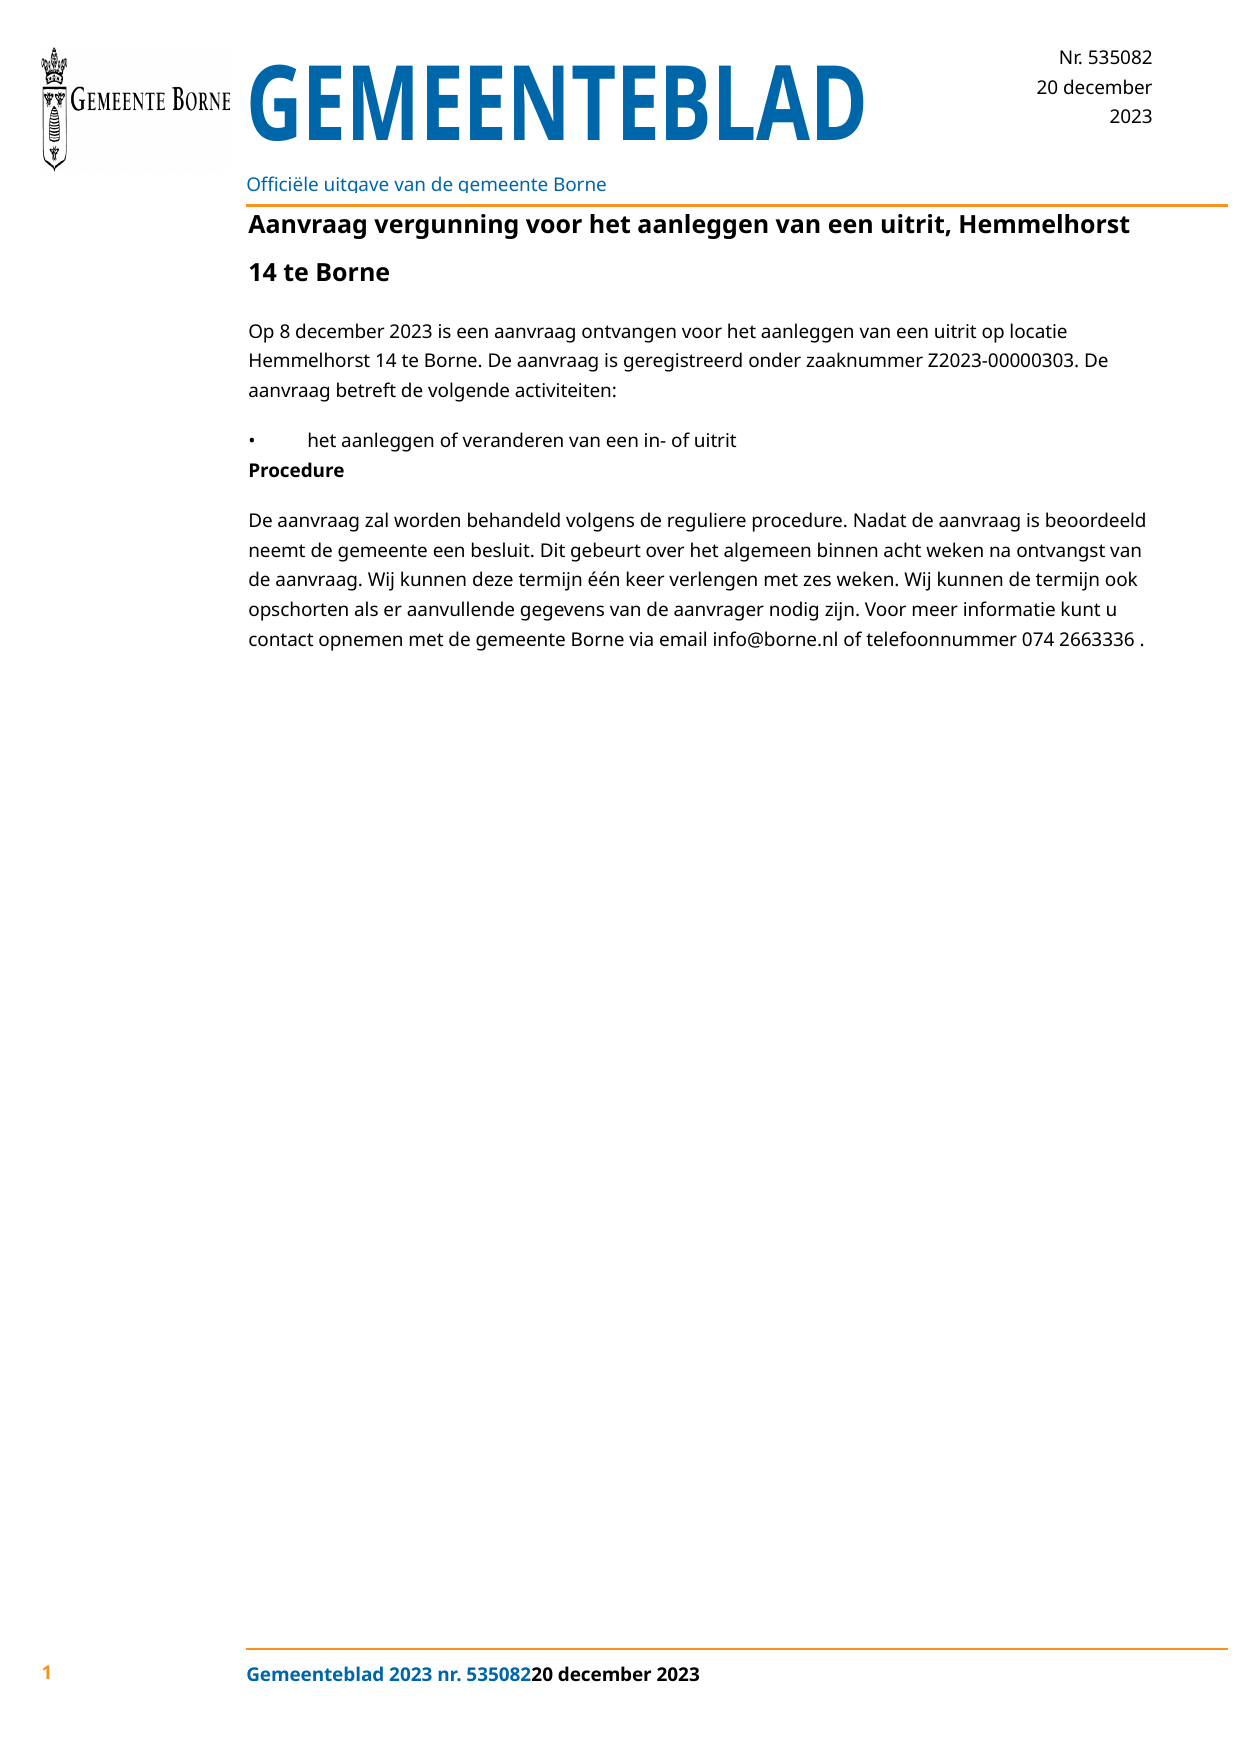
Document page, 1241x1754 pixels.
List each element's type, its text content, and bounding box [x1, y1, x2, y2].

text Procedure [248, 457, 1152, 483]
text De aanvraag zal worden behandeld volgens de reguliere procedure. Nadat de aanvraag is beoordeeld neemt de gemeente een besluit. Dit gebeurt over het algemeen binnen acht weken na ontvangst van de aanvraag. Wij kunnen deze termijn één keer verlengen met zes weken. Wij kunnen de termijn ook opschorten als er aanvullende gegevens van de aanvrager nodig zijn. Voor meer informatie kunt u contact opnemen met de gemeente Borne via email info@borne.nl of telefoonnummer 074 2663336 . [248, 507, 1152, 652]
text Op 8 december 2023 is een aanvraag ontvangen voor het aanleggen van een uitrit op locatie Hemmelhorst 14 te Borne. De aanvraag is geregistreerd onder zaaknummer Z2023-00000303. De aanvraag betreft de volgende activiteiten: [248, 318, 1152, 403]
text Aanvraag vergunning voor het aanleggen van een uitrit, Hemmelhorst 14 te Borne [248, 207, 1152, 288]
picture [41, 47, 231, 172]
list het aanleggen of veranderen van een in- of uitrit [248, 427, 1152, 453]
